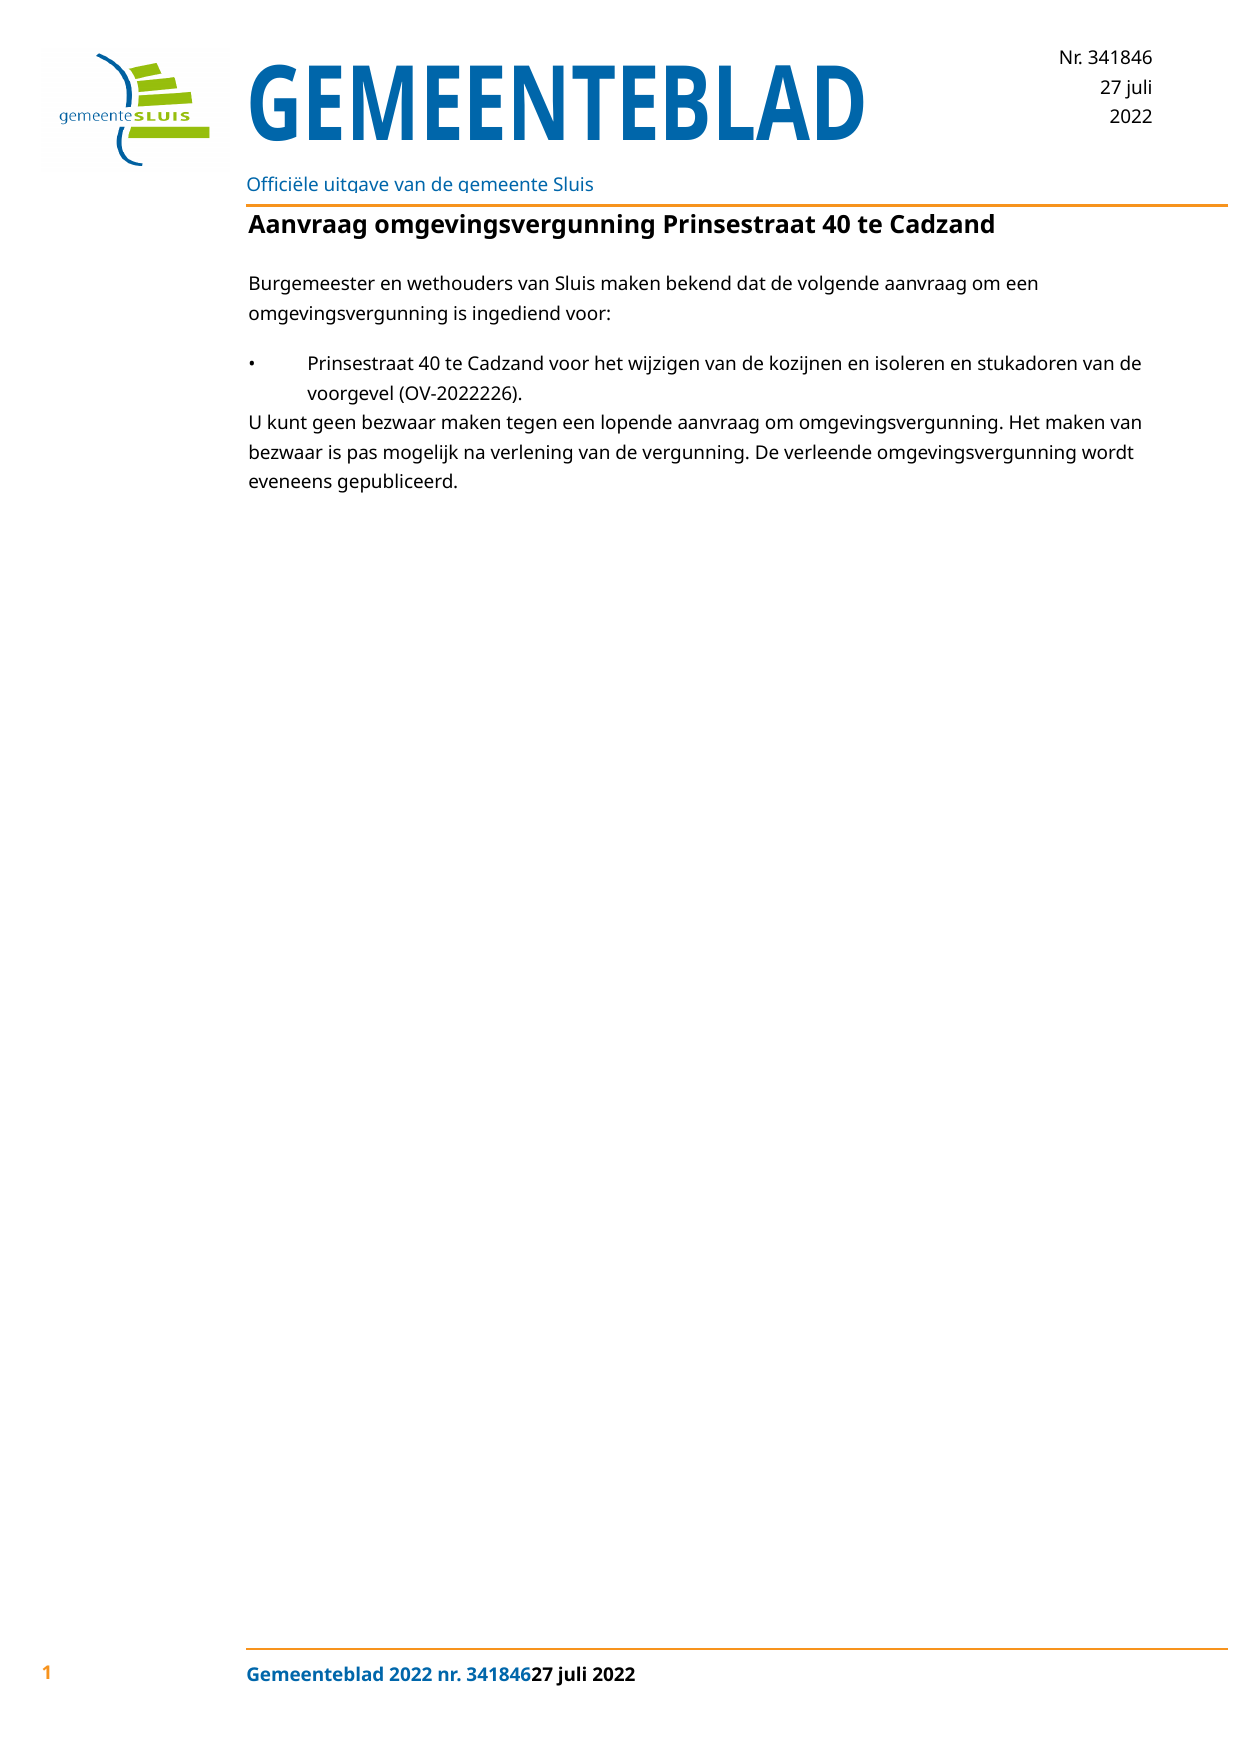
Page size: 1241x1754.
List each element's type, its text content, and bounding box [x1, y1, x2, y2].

list Prinsestraat 40 te Cadzand voor het wijzigen van de kozijnen en isoleren en stukadoren van de voorgevel (OV-2022226). [248, 350, 1152, 406]
text Aanvraag omgevingsvergunning Prinsestraat 40 te Cadzand [248, 207, 1152, 241]
picture [41, 47, 231, 172]
text U kunt geen bezwaar maken tegen een lopende aanvraag om omgevingsvergunning. Het maken van bezwaar is pas mogelijk na verlening van de vergunning. De verleende omgevingsvergunning wordt eveneens gepubliceerd. [248, 409, 1152, 494]
text Burgemeester en wethouders van Sluis maken bekend dat de volgende aanvraag om een omgevingsvergunning is ingediend voor: [248, 270, 1152, 326]
